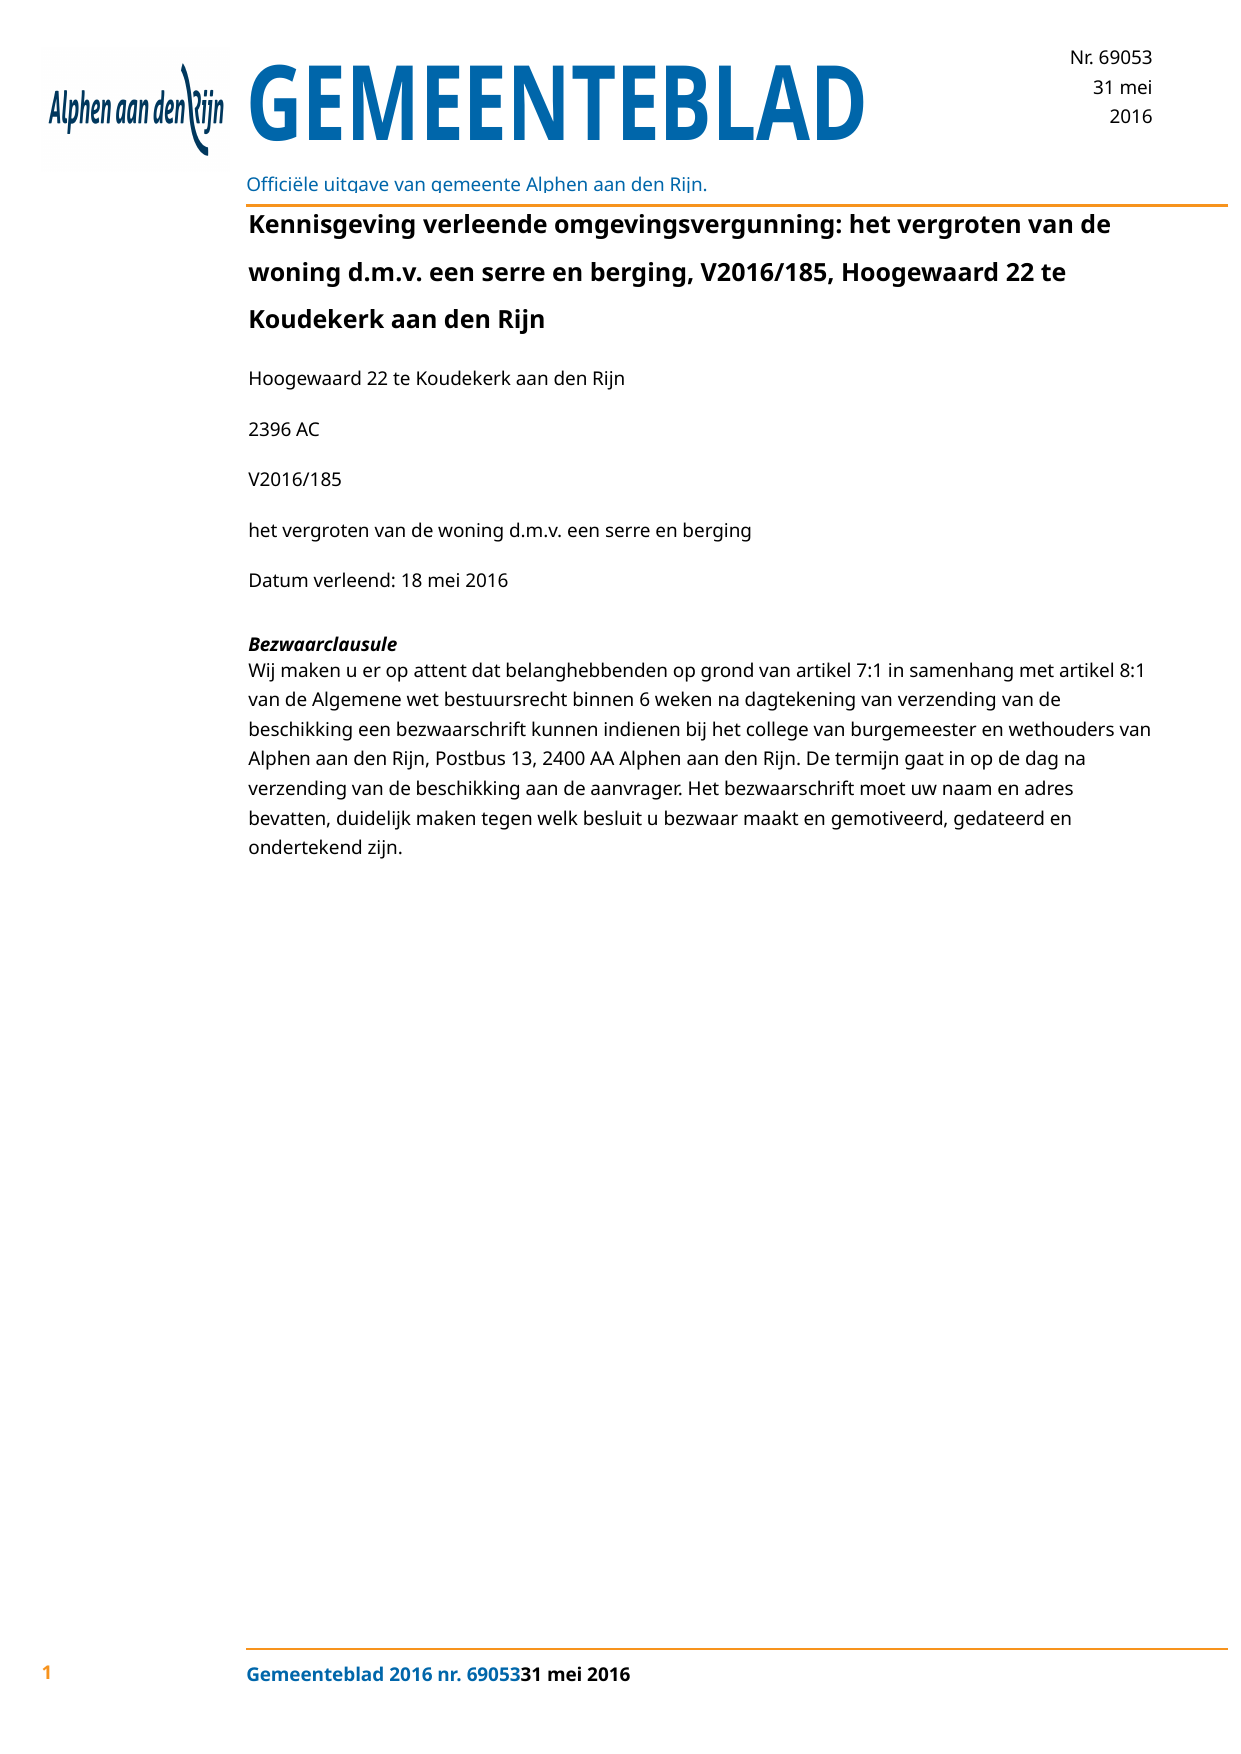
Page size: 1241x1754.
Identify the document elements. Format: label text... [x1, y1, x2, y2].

text Hoogewaard 22 te Koudekerk aan den Rijn [248, 366, 1152, 391]
text het vergroten van de woning d.m.v. een serre en berging [248, 517, 1152, 542]
text Datum verleend: 18 mei 2016 [248, 567, 1152, 593]
text V2016/185 [248, 466, 1152, 492]
text 2396 AC [248, 416, 1152, 442]
text Kennisgeving verleende omgevingsvergunning: het vergroten van de woning d.m.v. een serre en berging, V2016/185, Hoogewaard 22 te Koudekerk aan den Rijn [248, 207, 1152, 336]
picture [41, 47, 231, 172]
text Wij maken u er op attent dat belanghebbenden op grond van artikel 7:1 in samenhang met artikel 8:1 van de Algemene wet bestuursrecht binnen 6 weken na dagtekening van verzending van de beschikking een bezwaarschrift kunnen indienen bij het college van burgemeester en wethouders van Alphen aan den Rijn, Postbus 13, 2400 AA Alphen aan den Rijn. De termijn gaat in op de dag na verzending van de beschikking aan de aanvrager. Het bezwaarschrift moet uw naam en adres bevatten, duidelijk maken tegen welk besluit u bezwaar maakt en gemotiveerd, gedateerd en ondertekend zijn. [248, 657, 1152, 860]
text Bezwaarclausule [248, 631, 1152, 657]
